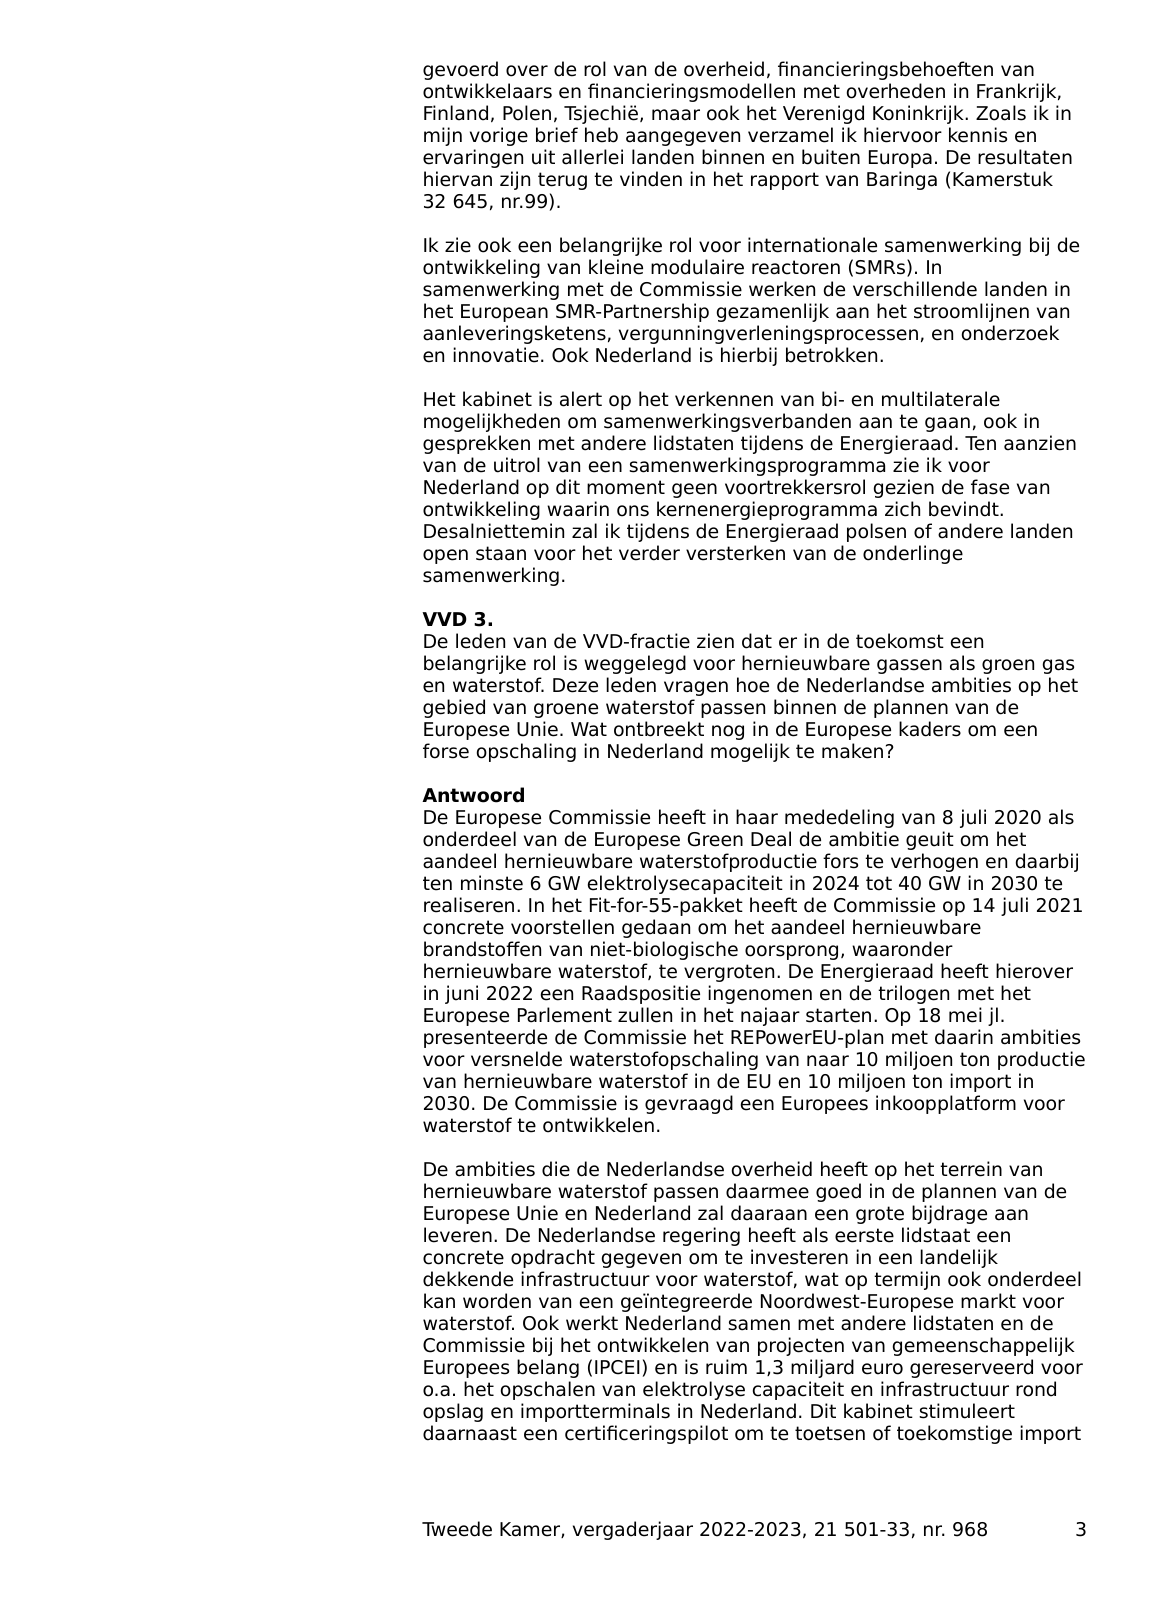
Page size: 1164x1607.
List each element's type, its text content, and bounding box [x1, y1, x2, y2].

text Ik zie ook een belangrijke rol voor internationale samenwerking bij de ontwikkeling van kleine modulaire reactoren (SMRs). In samenwerking met de Commissie werken de verschillende landen in het European SMR-Partnership gezamenlijk aan het stroomlijnen van aanleveringsketens, vergunningverleningsprocessen, en onderzoek en innovatie. Ook Nederland is hierbij betrokken. [422, 235, 1087, 367]
text De ambities die de Nederlandse overheid heeft op het terrein van hernieuwbare waterstof passen daarmee goed in de plannen van de Europese Unie en Nederland zal daaraan een grote bijdrage aan leveren. De Nederlandse regering heeft als eerste lidstaat een concrete opdracht gegeven om te investeren in een landelijk dekkende infrastructuur voor waterstof, wat op termijn ook onderdeel kan worden van een geïntegreerde Noordwest-Europese markt voor waterstof. Ook werkt Nederland samen met andere lidstaten en de Commissie bij het ontwikkelen van projecten van gemeenschappelijk Europees belang (IPCEI) en is ruim 1,3 miljard euro gereserveerd voor o.a. het opschalen van elektrolyse capaciteit en infrastructuur rond opslag en importterminals in Nederland. Dit kabinet stimuleert daarnaast een certificeringspilot om te toetsen of toekomstige import [422, 1159, 1087, 1445]
text De leden van de VVD-fractie zien dat er in de toekomst een belangrijke rol is weggelegd voor hernieuwbare gassen als groen gas en waterstof. Deze leden vragen hoe de Nederlandse ambities op het gebied van groene waterstof passen binnen de plannen van de Europese Unie. Wat ontbreekt nog in de Europese kaders om een forse opschaling in Nederland mogelijk te maken? [422, 631, 1087, 763]
text Antwoord [422, 785, 1087, 807]
text VVD 3. [422, 609, 1087, 631]
text Het kabinet is alert op het verkennen van bi- en multilaterale mogelijkheden om samenwerkingsverbanden aan te gaan, ook in gesprekken met andere lidstaten tijdens de Energieraad. Ten aanzien van de uitrol van een samenwerkingsprogramma zie ik voor Nederland op dit moment geen voortrekkersrol gezien de fase van ontwikkeling waarin ons kernenergieprogramma zich bevindt. Desalniettemin zal ik tijdens de Energieraad polsen of andere landen open staan voor het verder versterken van de onderlinge samenwerking. [422, 389, 1087, 587]
text gevoerd over de rol van de overheid, financieringsbehoeften van ontwikkelaars en financieringsmodellen met overheden in Frankrijk, Finland, Polen, Tsjechië, maar ook het Verenigd Koninkrijk. Zoals ik in mijn vorige brief heb aangegeven verzamel ik hiervoor kennis en ervaringen uit allerlei landen binnen en buiten Europa. De resultaten hiervan zijn terug te vinden in het rapport van Baringa (Kamerstuk 32 645, nr.99). [422, 59, 1087, 213]
text De Europese Commissie heeft in haar mededeling van 8 juli 2020 als onderdeel van de Europese Green Deal de ambitie geuit om het aandeel hernieuwbare waterstofproductie fors te verhogen en daarbij ten minste 6 GW elektrolysecapaciteit in 2024 tot 40 GW in 2030 te realiseren. In het Fit-for-55-pakket heeft de Commissie op 14 juli 2021 concrete voorstellen gedaan om het aandeel hernieuwbare brandstoffen van niet-biologische oorsprong, waaronder hernieuwbare waterstof, te vergroten. De Energieraad heeft hierover in juni 2022 een Raadspositie ingenomen en de trilogen met het Europese Parlement zullen in het najaar starten. Op 18 mei jl. presenteerde de Commissie het REPowerEU-plan met daarin ambities voor versnelde waterstofopschaling van naar 10 miljoen ton productie van hernieuwbare waterstof in de EU en 10 miljoen ton import in 2030. De Commissie is gevraagd een Europees inkoopplatform voor waterstof te ontwikkelen. [422, 807, 1087, 1137]
